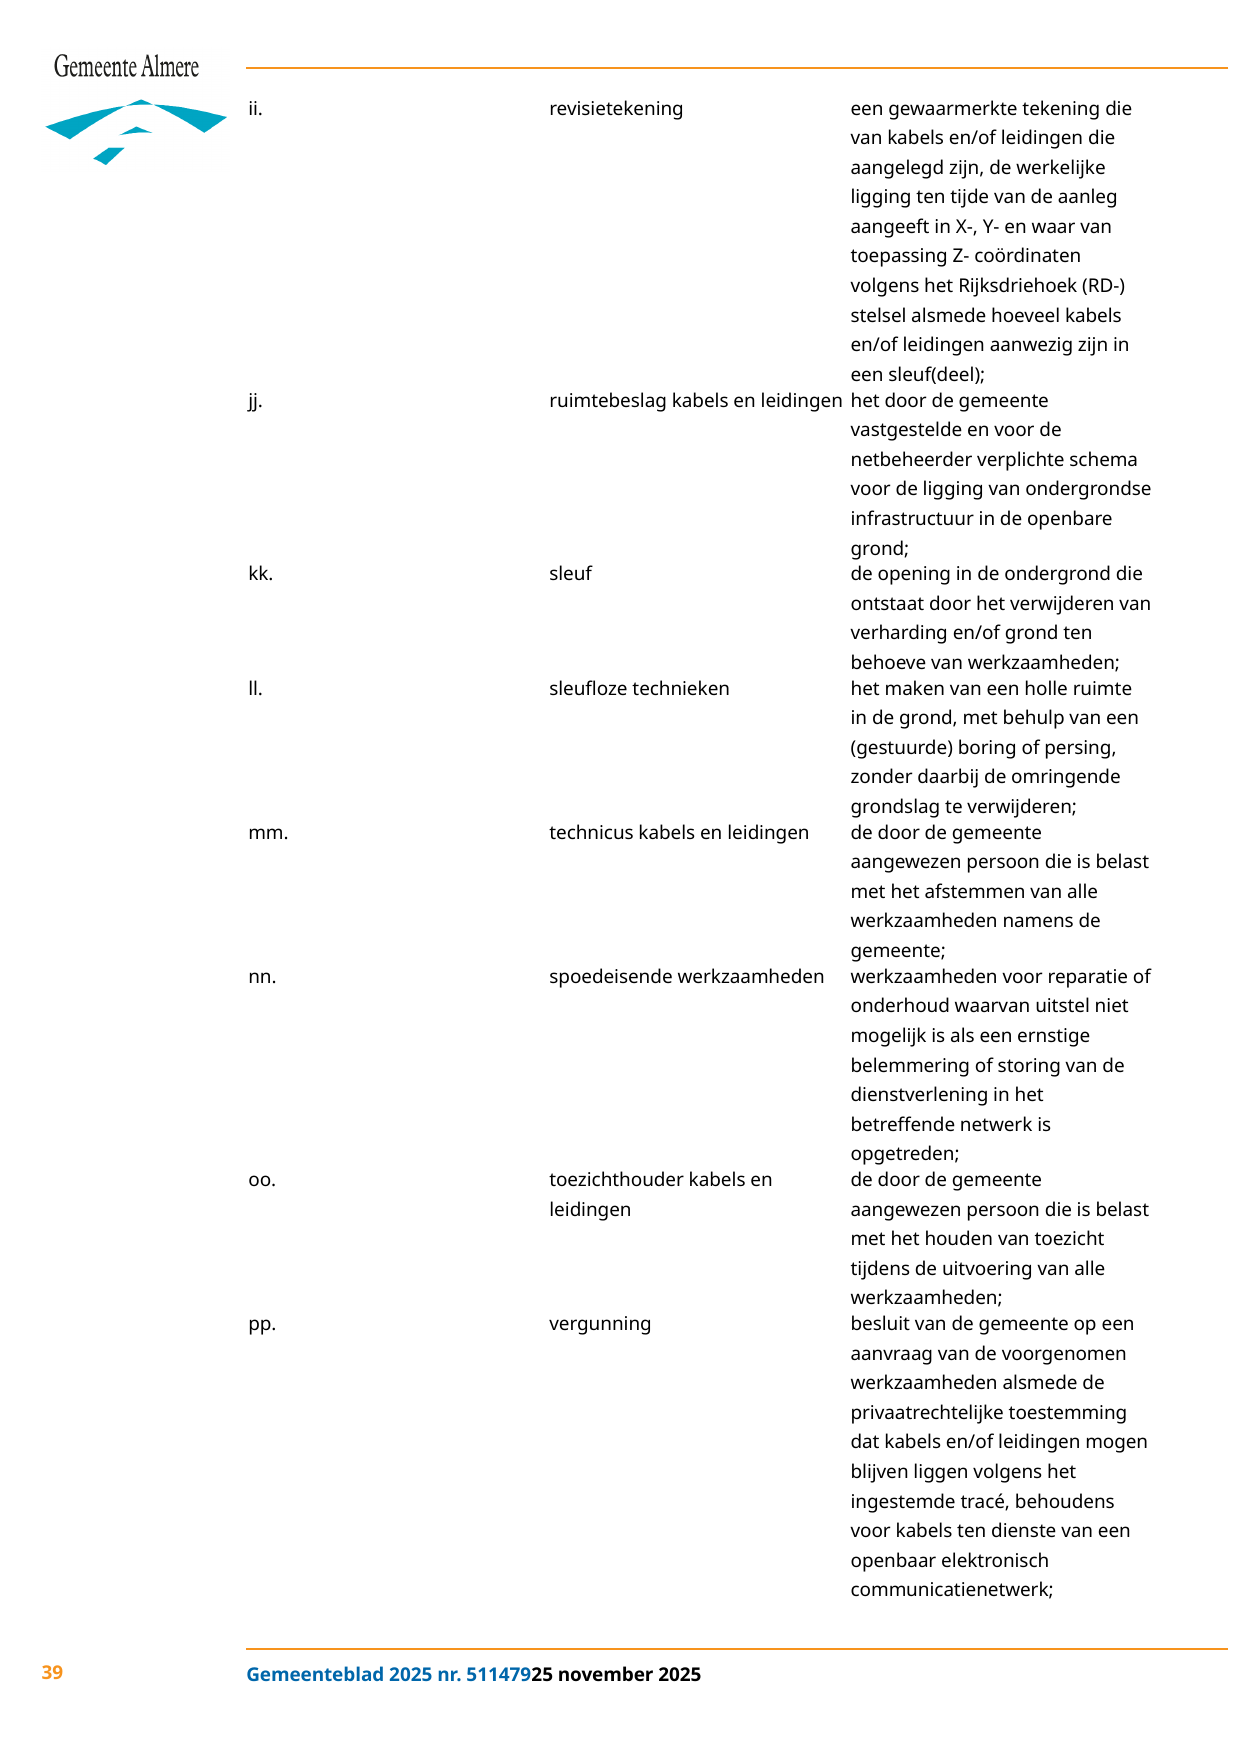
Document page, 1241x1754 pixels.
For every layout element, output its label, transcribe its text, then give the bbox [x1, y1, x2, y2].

table_cell werkzaamheden voor reparatie of onderhoud waarvan uitstel niet mogelijk is als een ernstige belemmering of storing van de dienstverlening in het betreffende netwerk is opgetreden; [850, 963, 1152, 1166]
table_cell toezichthouder kabels en leidingen [549, 1166, 850, 1310]
picture [41, 47, 231, 172]
table_cell jj. [248, 387, 549, 560]
table_cell ll. [248, 675, 549, 819]
table_cell ii. [248, 95, 549, 387]
table_cell een gewaarmerkte tekening die van kabels en/of leidingen die aangelegd zijn, de werkelijke ligging ten tijde van de aanleg aangeeft in X-, Y- en waar van toepassing Z- coördinaten volgens het Rijksdriehoek (RD-) stelsel alsmede hoeveel kabels en/of leidingen aanwezig zijn in een sleuf(deel); [850, 95, 1152, 387]
table_cell vergunning [549, 1310, 850, 1602]
table_cell de opening in de ondergrond die ontstaat door het verwijderen van verharding en/of grond ten behoeve van werkzaamheden; [850, 560, 1152, 675]
table_cell sleuf [549, 560, 850, 675]
table_cell het maken van een holle ruimte in de grond, met behulp van een (gestuurde) boring of persing, zonder daarbij de omringende grondslag te verwijderen; [850, 675, 1152, 819]
table_cell kk. [248, 560, 549, 675]
table_cell nn. [248, 963, 549, 1166]
table_cell spoedeisende werkzaamheden [549, 963, 850, 1166]
table_cell het door de gemeente vastgestelde en voor de netbeheerder verplichte schema voor de ligging van ondergrondse infrastructuur in de openbare grond; [850, 387, 1152, 560]
table_cell sleufloze technieken [549, 675, 850, 819]
table_cell mm. [248, 819, 549, 963]
table_cell de door de gemeente aangewezen persoon die is belast met het houden van toezicht tijdens de uitvoering van alle werkzaamheden; [850, 1166, 1152, 1310]
table_cell revisietekening [549, 95, 850, 387]
table_cell de door de gemeente aangewezen persoon die is belast met het afstemmen van alle werkzaamheden namens de gemeente; [850, 819, 1152, 963]
table_cell besluit van de gemeente op een aanvraag van de voorgenomen werkzaamheden alsmede de privaatrechtelijke toestemming dat kabels en/of leidingen mogen blijven liggen volgens het ingestemde tracé, behoudens voor kabels ten dienste van een openbaar elektronisch communicatienetwerk; [850, 1310, 1152, 1602]
table_cell pp. [248, 1310, 549, 1602]
table_cell ruimtebeslag kabels en leidingen [549, 387, 850, 560]
table_cell technicus kabels en leidingen [549, 819, 850, 963]
table_cell oo. [248, 1166, 549, 1310]
